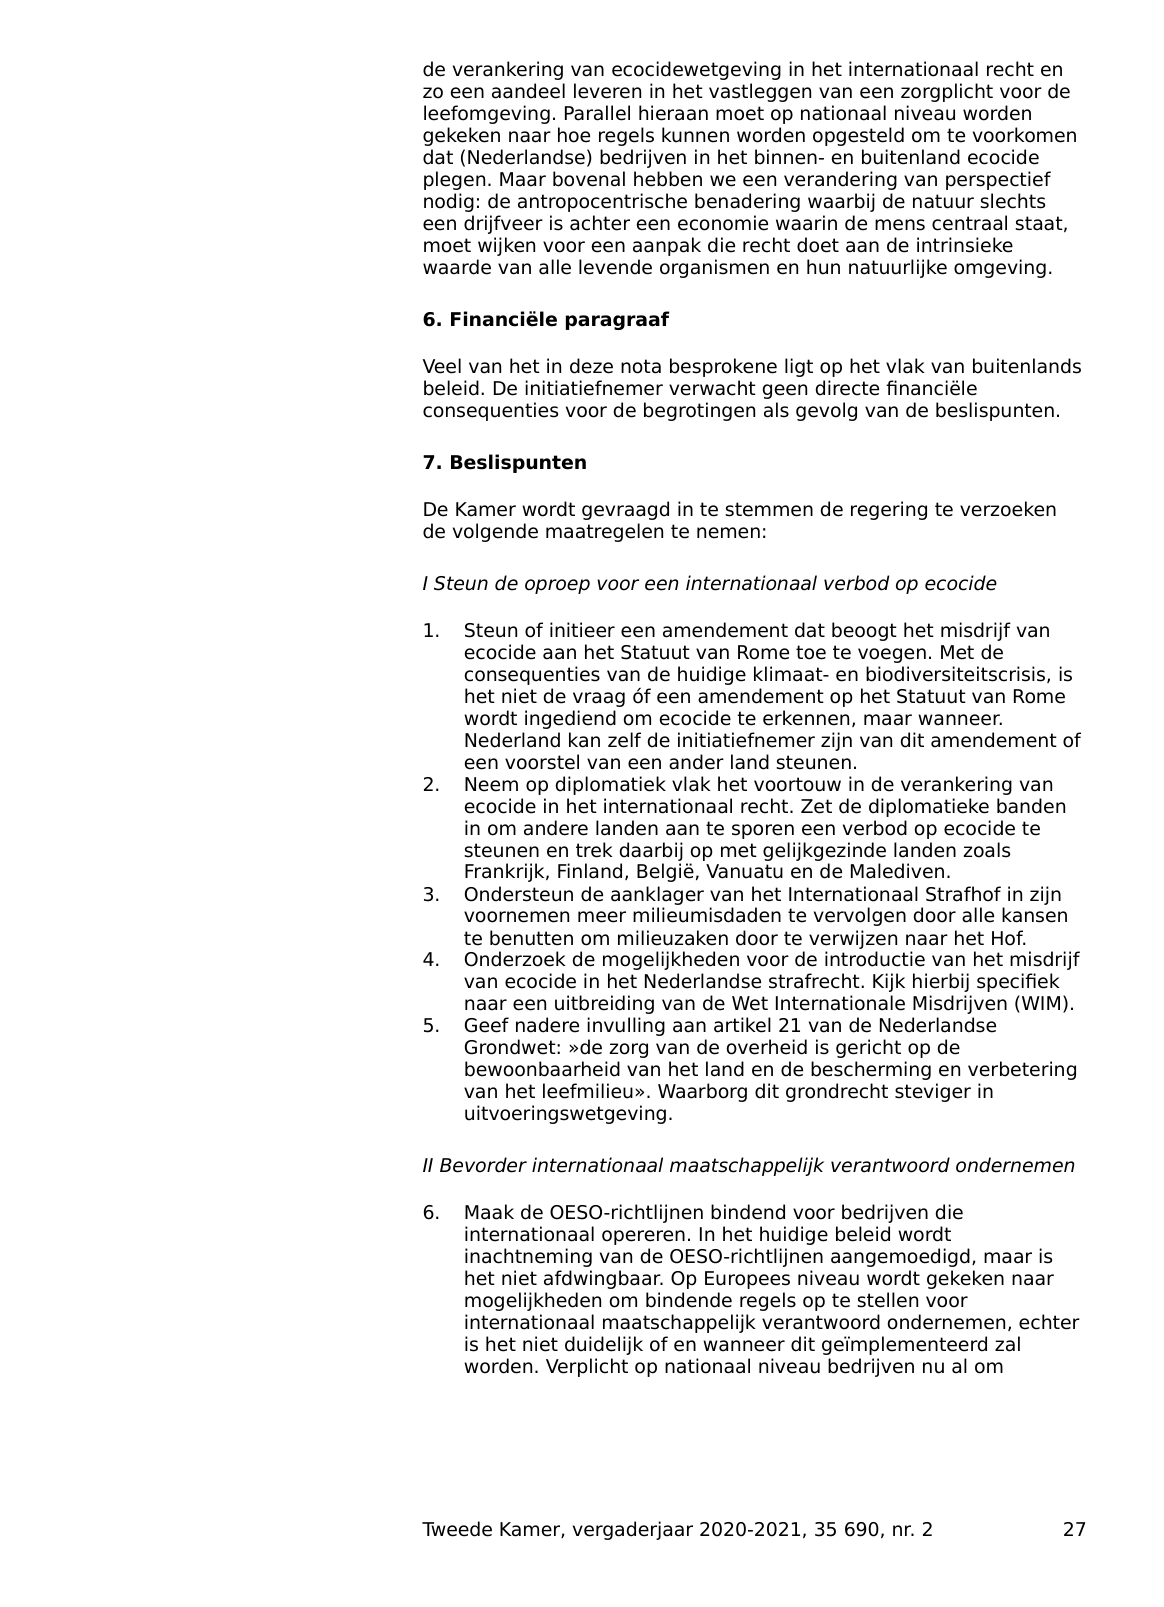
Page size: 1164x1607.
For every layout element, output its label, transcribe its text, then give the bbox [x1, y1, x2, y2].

text 6. Maak de OESO-richtlijnen bindend voor bedrijven die internationaal opereren. In het huidige beleid wordt inachtneming van de OESO-richtlijnen aangemoedigd, maar is het niet afdwingbaar. Op Europees niveau wordt gekeken naar mogelijkheden om bindende regels op te stellen voor internationaal maatschappelijk verantwoord ondernemen, echter is het niet duidelijk of en wanneer dit geïmplementeerd zal worden. Verplicht op nationaal niveau bedrijven nu al om [422, 1202, 1087, 1378]
text De Kamer wordt gevraagd in te stemmen de regering te verzoeken de volgende maatregelen te nemen: [422, 499, 1087, 543]
text 4. Onderzoek de mogelijkheden voor de introductie van het misdrijf van ecocide in het Nederlandse strafrecht. Kijk hierbij specifiek naar een uitbreiding van de Wet Internationale Misdrijven (WIM). [422, 949, 1087, 1015]
subtitle 7. Beslispunten [422, 452, 1087, 474]
text 1. Steun of initieer een amendement dat beoogt het misdrijf van ecocide aan het Statuut van Rome toe te voegen. Met de consequenties van de huidige klimaat- en biodiversiteitscrisis, is het niet de vraag óf een amendement op het Statuut van Rome wordt ingediend om ecocide te erkennen, maar wanneer. Nederland kan zelf de initiatiefnemer zijn van dit amendement of een voorstel van een ander land steunen. [422, 620, 1087, 773]
text 3. Ondersteun de aanklager van het Internationaal Strafhof in zijn voornemen meer milieumisdaden te vervolgen door alle kansen te benutten om milieuzaken door te verwijzen naar het Hof. [422, 883, 1087, 949]
text de verankering van ecocidewetgeving in het internationaal recht en zo een aandeel leveren in het vastleggen van een zorgplicht voor de leefomgeving. Parallel hieraan moet op nationaal niveau worden gekeken naar hoe regels kunnen worden opgesteld om te voorkomen dat (Nederlandse) bedrijven in het binnen- en buitenland ecocide plegen. Maar bovenal hebben we een verandering van perspectief nodig: de antropocentrische benadering waarbij de natuur slechts een drijfveer is achter een economie waarin de mens centraal staat, moet wijken voor een aanpak die recht doet aan de intrinsieke waarde van alle levende organismen en hun natuurlijke omgeving. [422, 59, 1087, 279]
subtitle II Bevorder internationaal maatschappelijk verantwoord ondernemen [422, 1155, 1087, 1177]
text 5. Geef nadere invulling aan artikel 21 van de Nederlandse Grondwet: »de zorg van de overheid is gericht op de bewoonbaarheid van het land en de bescherming en verbetering van het leefmilieu». Waarborg dit grondrecht steviger in uitvoeringswetgeving. [422, 1015, 1087, 1125]
text 2. Neem op diplomatiek vlak het voortouw in de verankering van ecocide in het internationaal recht. Zet de diplomatieke banden in om andere landen aan te sporen een verbod op ecocide te steunen en trek daarbij op met gelijkgezinde landen zoals Frankrijk, Finland, België, Vanuatu en de Malediven. [422, 773, 1087, 883]
subtitle 6. Financiële paragraaf [422, 309, 1087, 331]
text Veel van het in deze nota besprokene ligt op het vlak van buitenlands beleid. De initiatiefnemer verwacht geen directe financiële consequenties voor de begrotingen als gevolg van de beslispunten. [422, 356, 1087, 422]
subtitle I Steun de oproep voor een internationaal verbod op ecocide [422, 573, 1087, 595]
